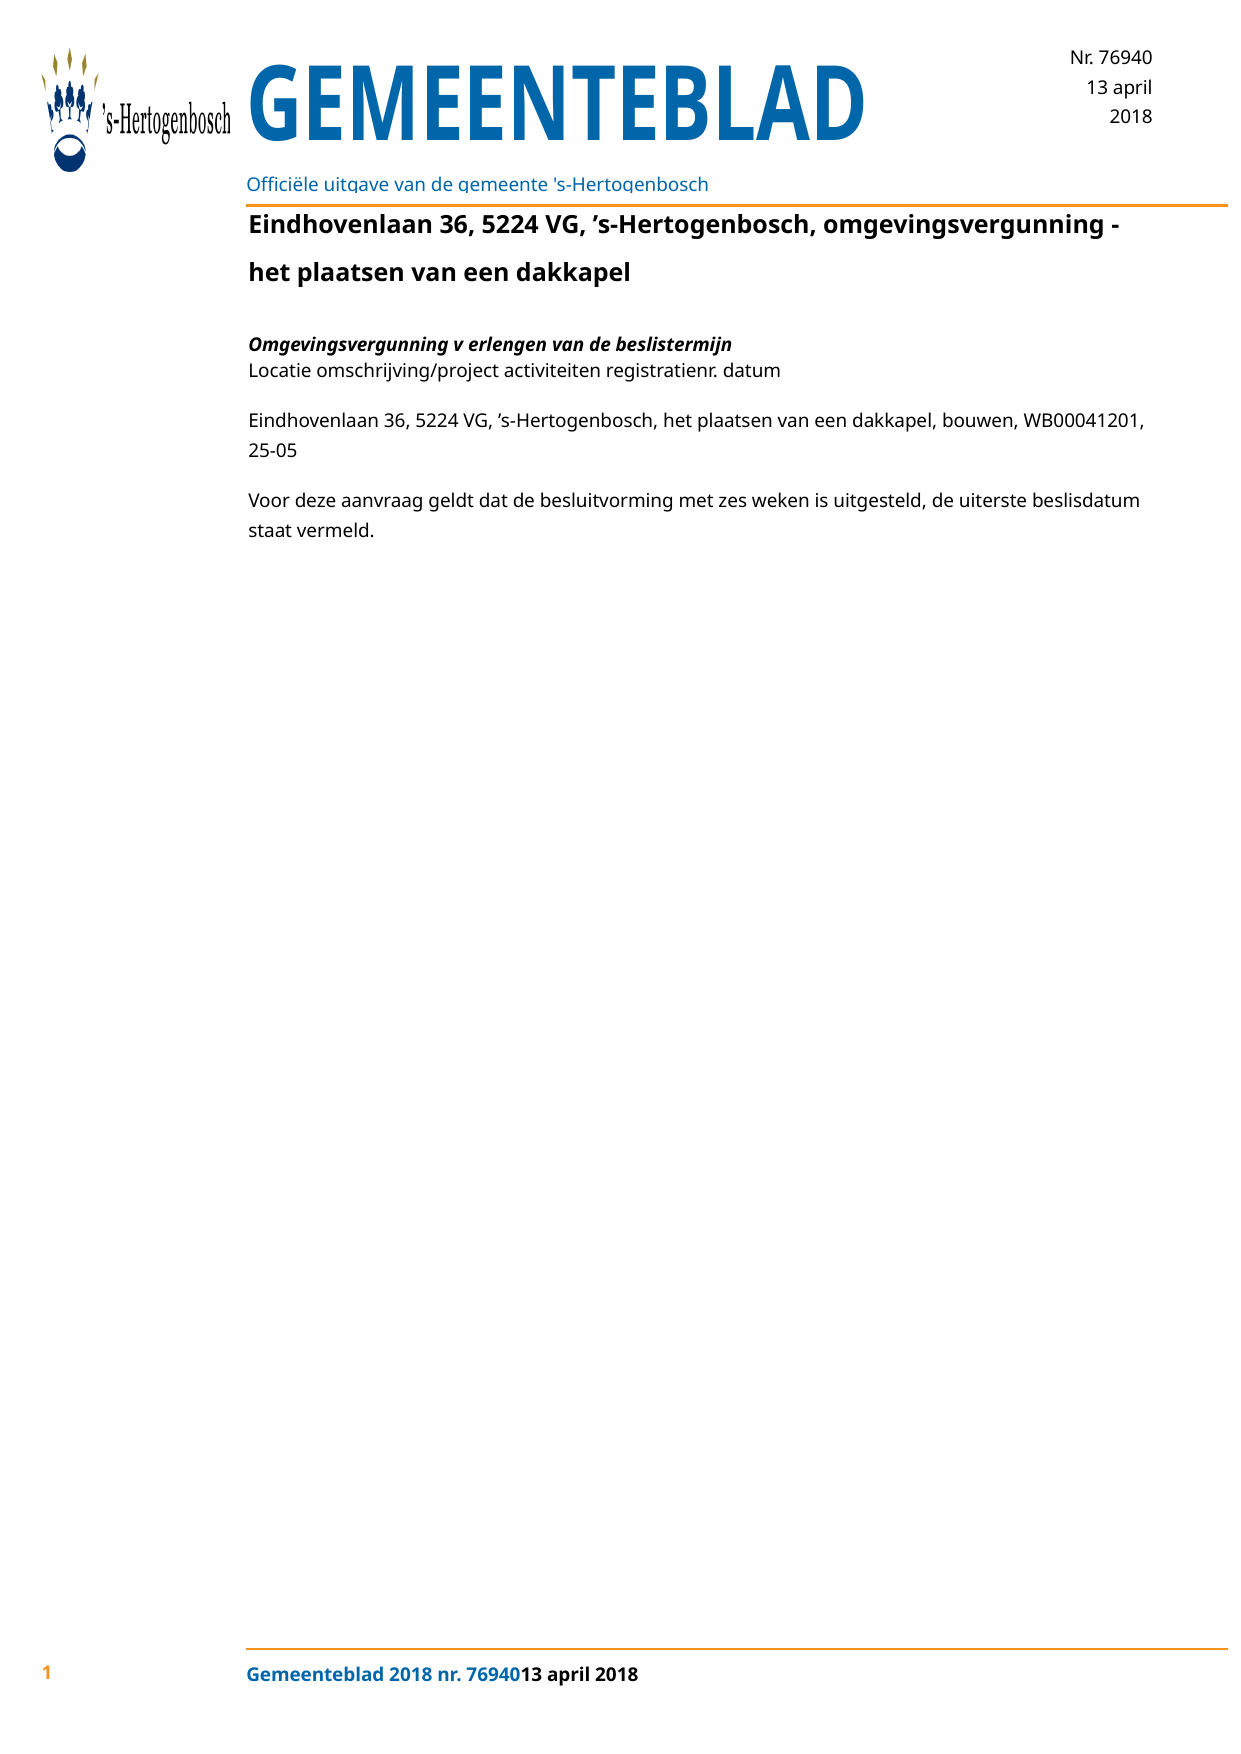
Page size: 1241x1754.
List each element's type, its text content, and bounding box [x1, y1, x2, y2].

text Omgevingsvergunning v erlengen van de beslistermijn [248, 331, 1152, 357]
text Eindhovenlaan 36, 5224 VG, ’s-Hertogenbosch, omgevingsvergunning - het plaatsen van een dakkapel [248, 207, 1152, 288]
picture [41, 47, 231, 172]
text Locatie omschrijving/project activiteiten registratienr. datum [248, 357, 1152, 383]
text Eindhovenlaan 36, 5224 VG, ’s-Hertogenbosch, het plaatsen van een dakkapel, bouwen, WB00041201, 25-05 [248, 408, 1152, 463]
text Voor deze aanvraag geldt dat de besluitvorming met zes weken is uitgesteld, de uiterste beslisdatum staat vermeld. [248, 488, 1152, 543]
